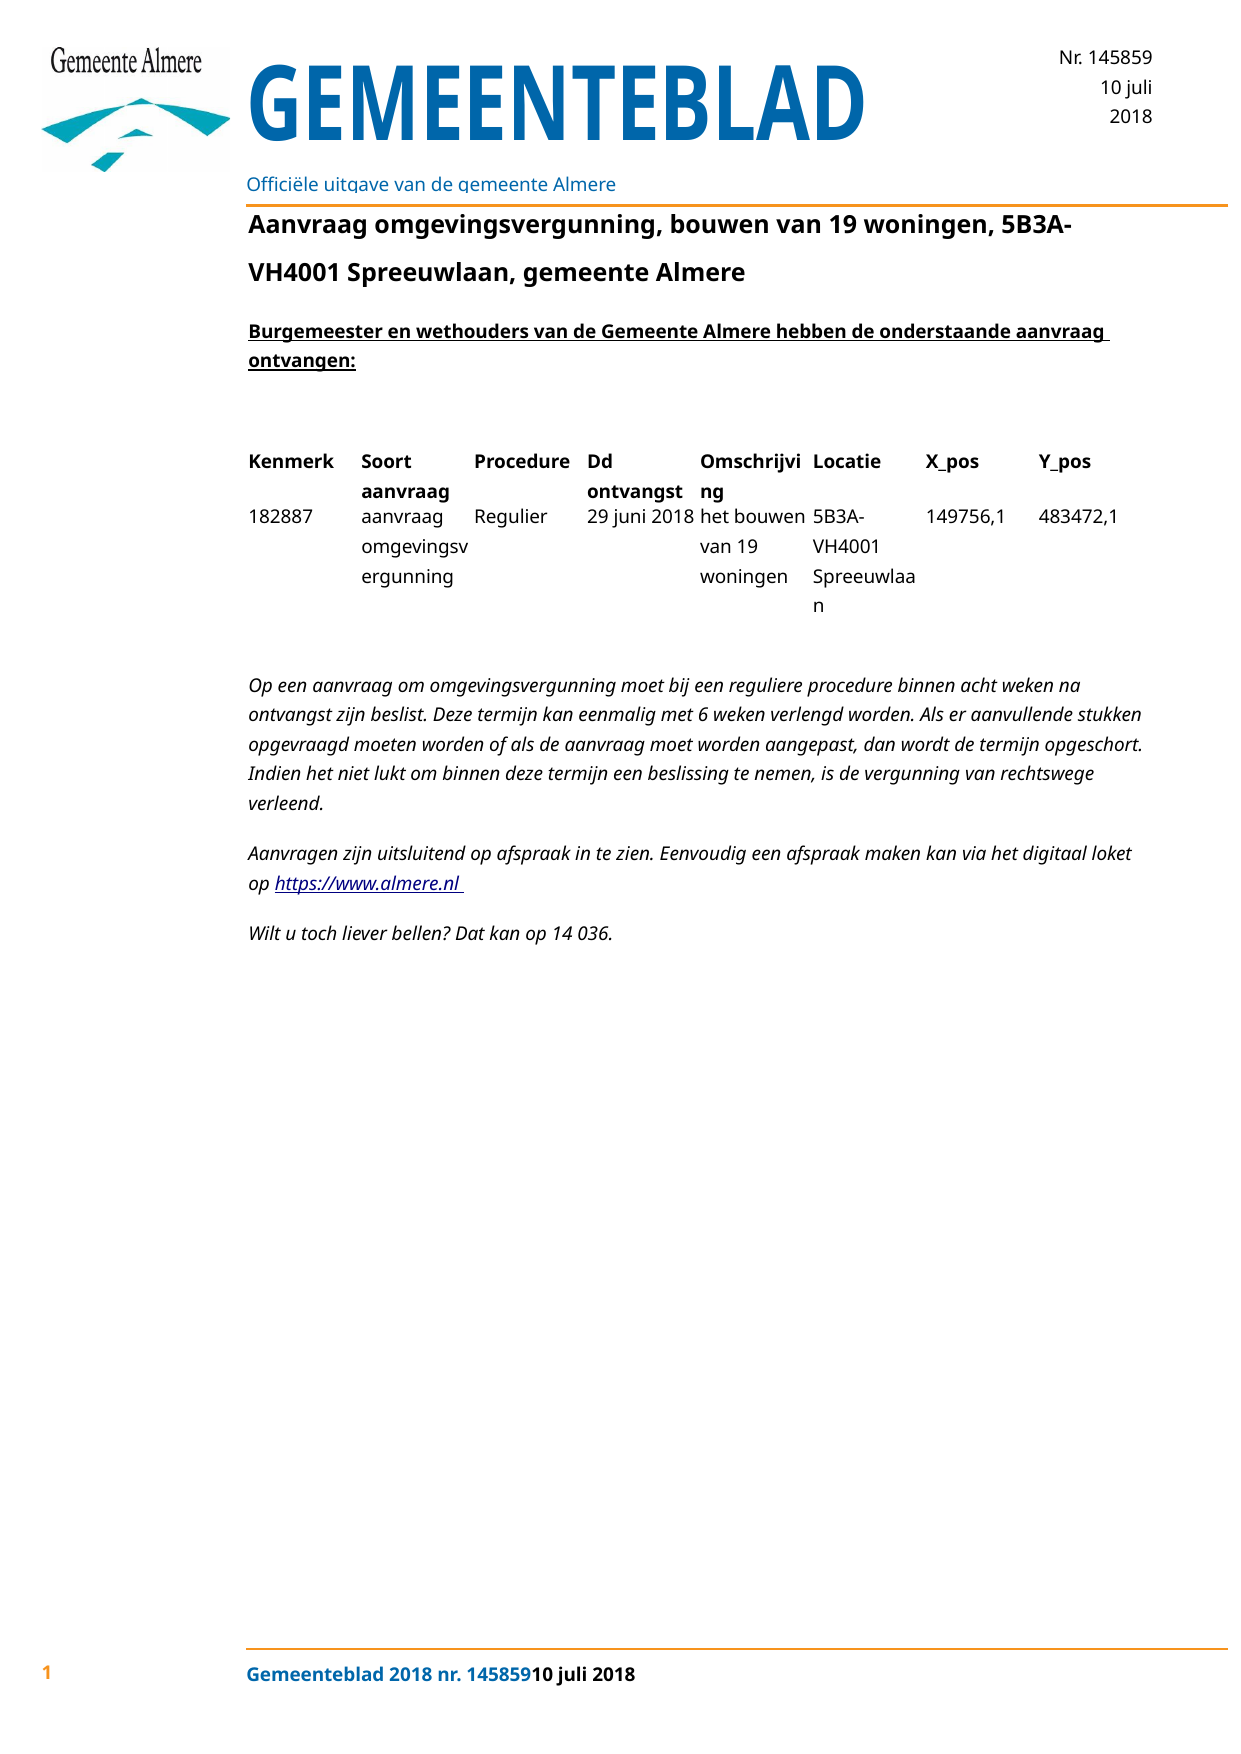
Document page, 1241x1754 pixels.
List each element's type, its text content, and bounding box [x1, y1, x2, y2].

table_cell 29 juni 2018 [587, 504, 700, 618]
table_header Soort aanvraag [361, 449, 474, 504]
table_cell 149756,1 [926, 504, 1038, 618]
table_cell 5B3A-VH4001 Spreeuwlaan [813, 504, 926, 618]
table_header X_pos [926, 449, 1038, 504]
table_header Locatie [813, 449, 926, 504]
table_header Omschrijving [700, 449, 813, 504]
picture [41, 47, 231, 172]
table_header Dd ontvangst [587, 449, 700, 504]
table_cell aanvraag omgevingsvergunning [361, 504, 474, 618]
table_header Y_pos [1039, 449, 1152, 504]
text Aanvragen zijn uitsluitend op afspraak in te zien. Eenvoudig een afspraak maken kan via het digitaal loket op https://www.almere.nl [248, 841, 1152, 896]
table_cell het bouwen van 19 woningen [700, 504, 813, 618]
table_cell 483472,1 [1039, 504, 1152, 618]
table_header Kenmerk [248, 449, 361, 504]
table_cell Regulier [474, 504, 587, 618]
table_header Procedure [474, 449, 587, 504]
table_cell 182887 [248, 504, 361, 618]
text Burgemeester en wethouders van de Gemeente Almere hebben de onderstaande aanvraag ontvangen: [248, 318, 1152, 373]
text Wilt u toch liever bellen? Dat kan op 14 036. [248, 921, 1152, 946]
text Op een aanvraag om omgevingsvergunning moet bij een reguliere procedure binnen acht weken na ontvangst zijn beslist. Deze termijn kan eenmalig met 6 weken verlengd worden. Als er aanvullende stukken opgevraagd moeten worden of als de aanvraag moet worden aangepast, dan wordt de termijn opgeschort. Indien het niet lukt om binnen deze termijn een beslissing te nemen, is de vergunning van rechtswege verleend. [248, 672, 1152, 816]
text Aanvraag omgevingsvergunning, bouwen van 19 woningen, 5B3A-VH4001 Spreeuwlaan, gemeente Almere [248, 207, 1152, 288]
